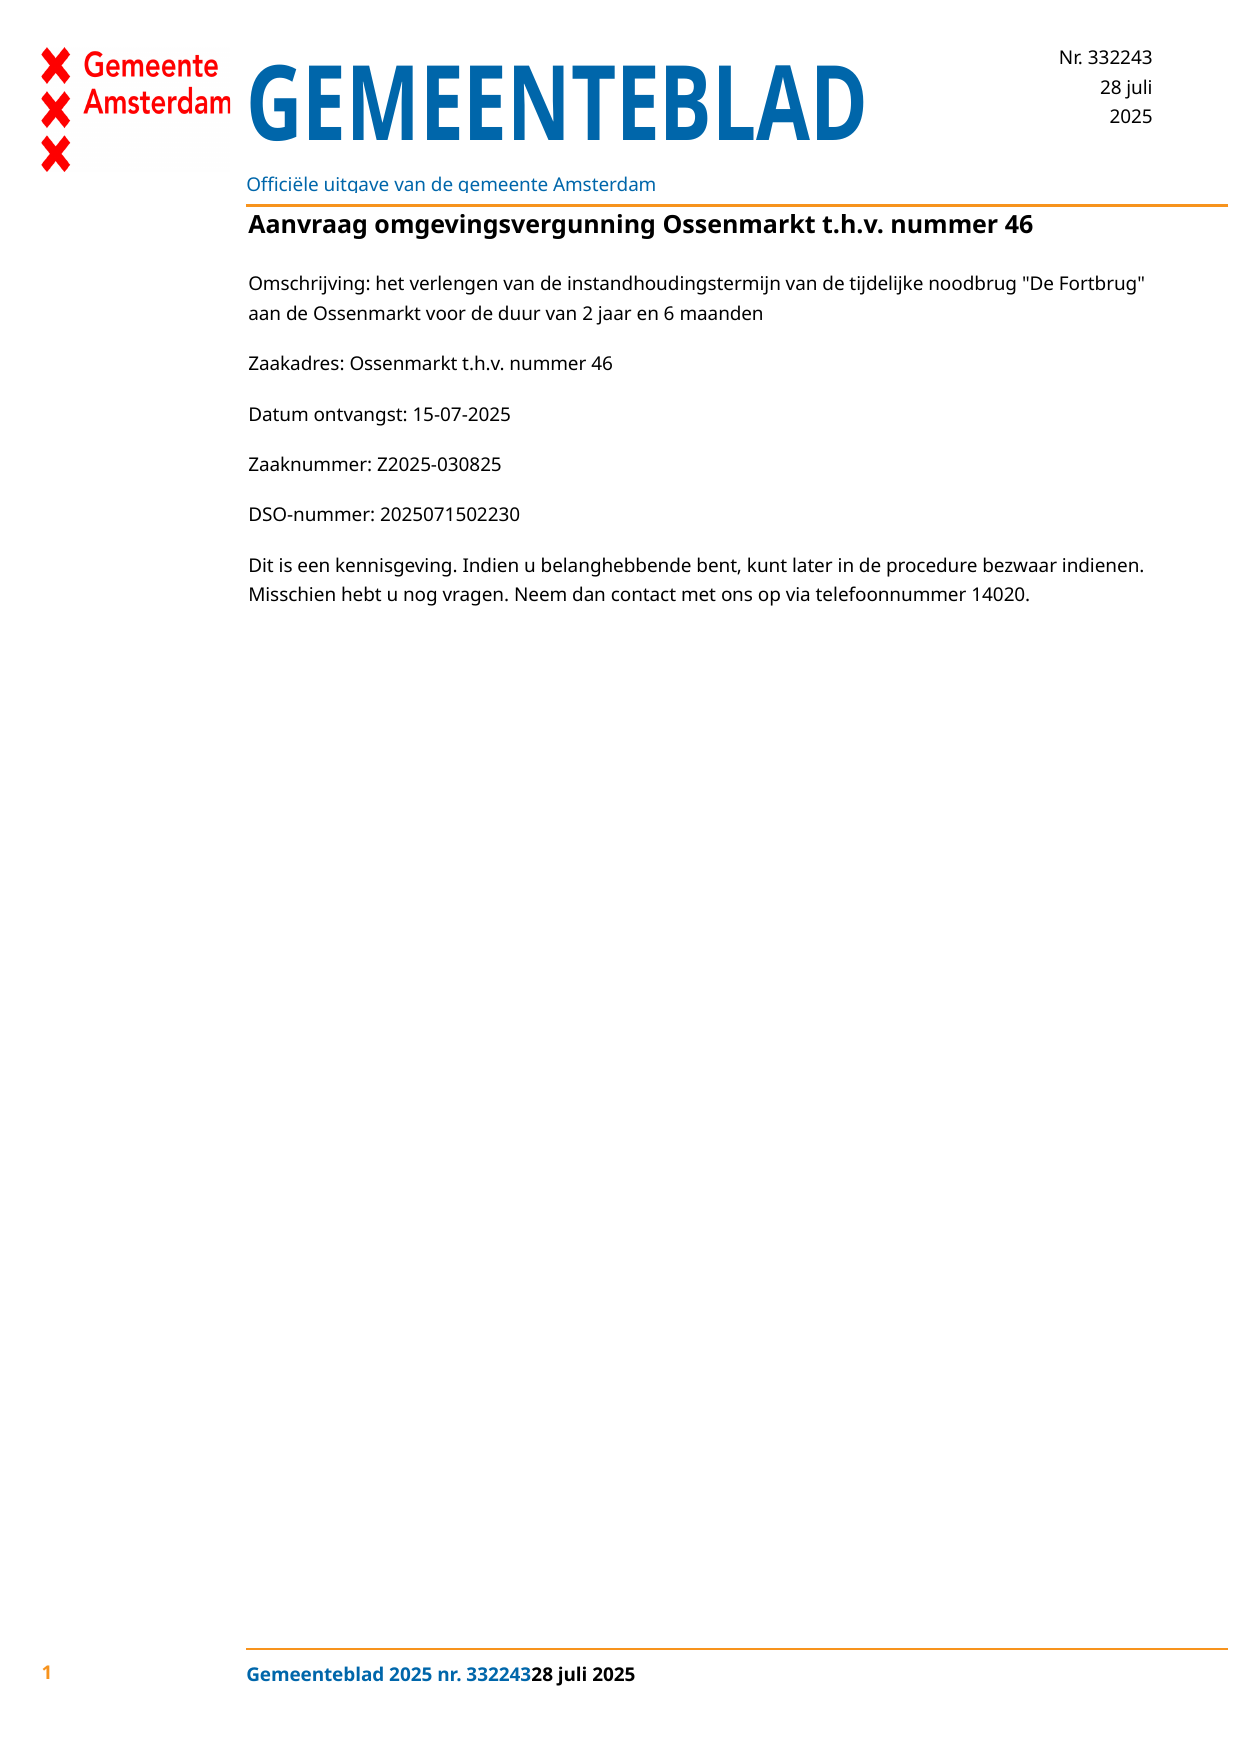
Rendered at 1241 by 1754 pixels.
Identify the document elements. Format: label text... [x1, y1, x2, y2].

text Aanvraag omgevingsvergunning Ossenmarkt t.h.v. nummer 46 [248, 207, 1152, 241]
text Zaakadres: Ossenmarkt t.h.v. nummer 46 [248, 350, 1152, 376]
text DSO-nummer: 2025071502230 [248, 502, 1152, 527]
text Datum ontvangst: 15-07-2025 [248, 401, 1152, 426]
picture [41, 47, 231, 172]
text Dit is een kennisgeving. Indien u belanghebbende bent, kunt later in de procedure bezwaar indienen. Misschien hebt u nog vragen. Neem dan contact met ons op via telefoonnummer 14020. [248, 552, 1152, 607]
text Omschrijving: het verlengen van de instandhoudingstermijn van de tijdelijke noodbrug "De Fortbrug" aan de Ossenmarkt voor de duur van 2 jaar en 6 maanden [248, 270, 1152, 326]
text Zaaknummer: Z2025-030825 [248, 451, 1152, 477]
